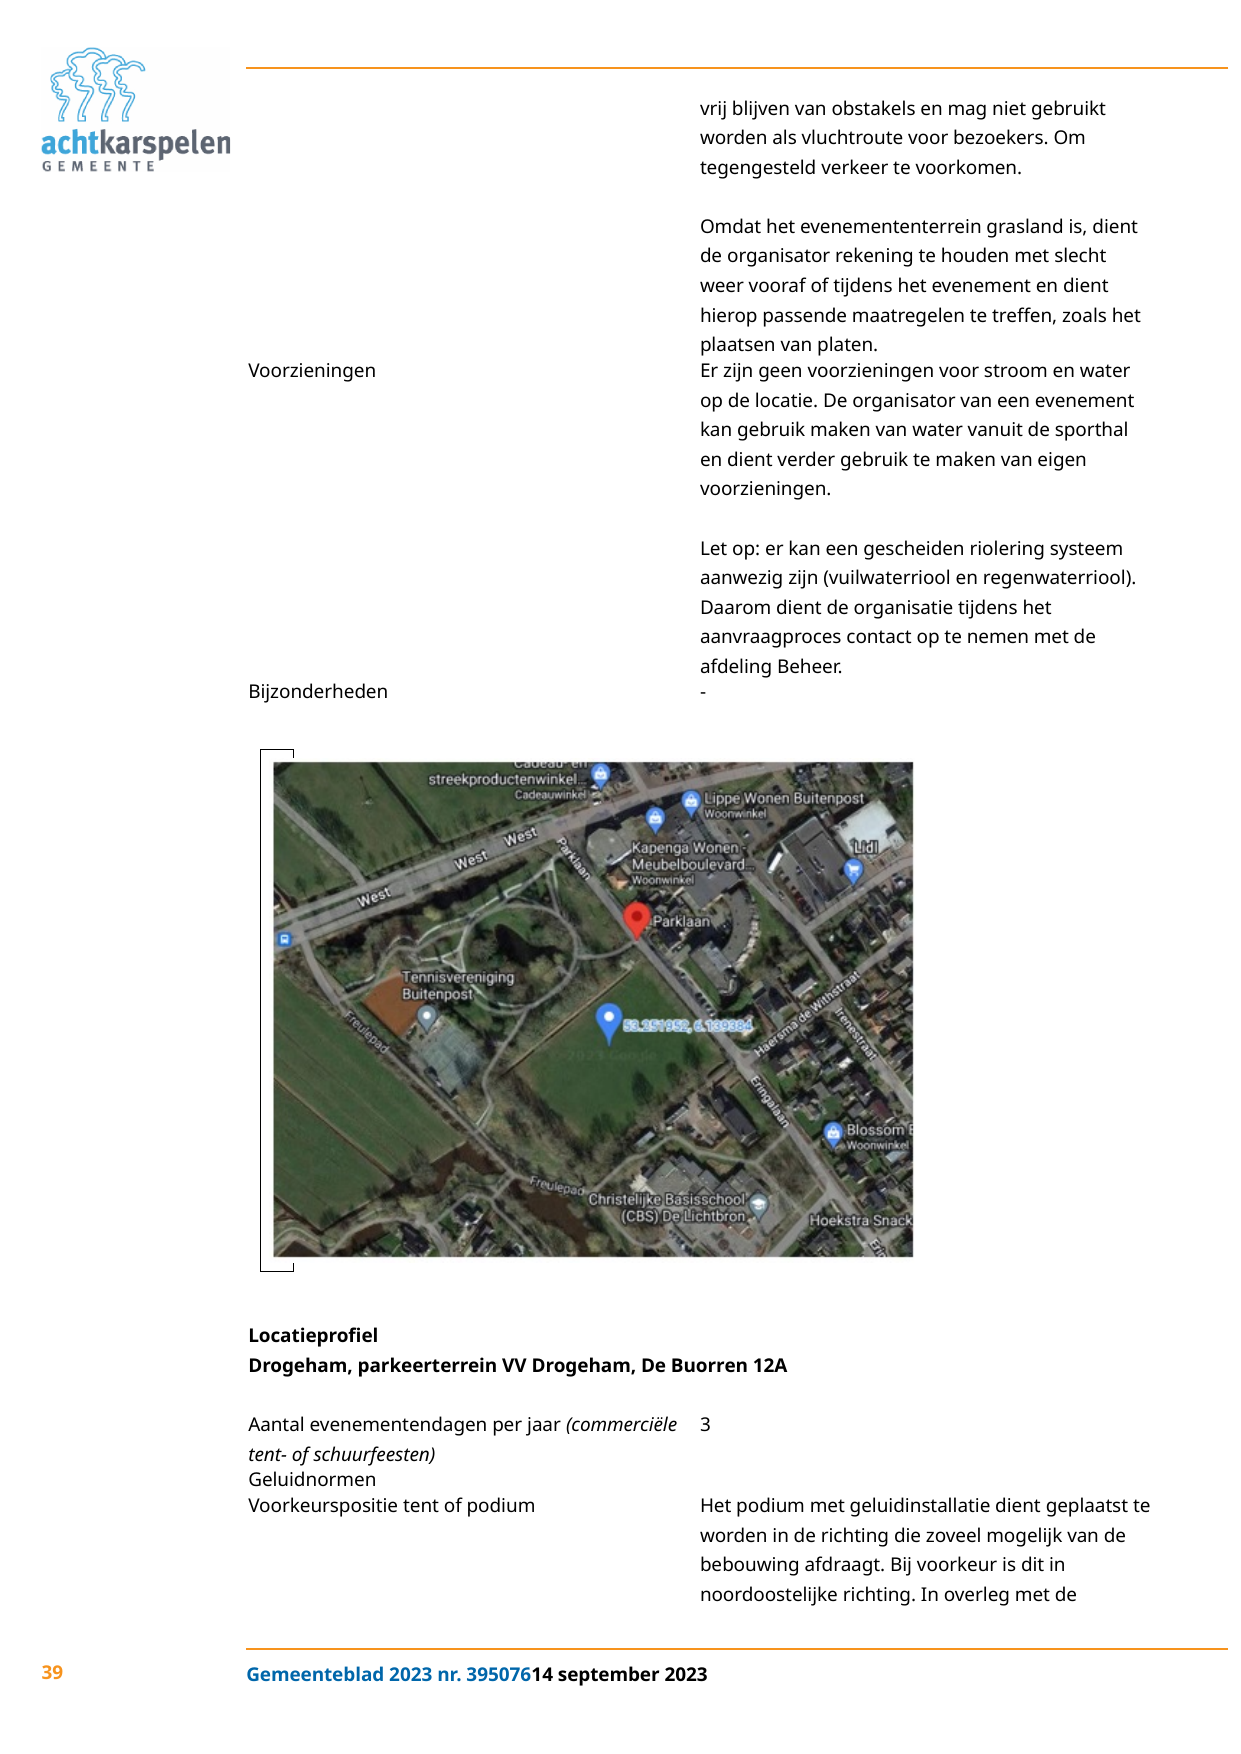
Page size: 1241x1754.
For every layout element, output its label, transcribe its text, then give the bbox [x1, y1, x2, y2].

table_cell Voorzieningen [248, 357, 700, 679]
table_cell Er zijn geen voorzieningen voor stroom en water op de locatie. De organisator van een evenement kan gebruik maken van water vanuit de sporthal en dient verder gebruik te maken van eigen voorzieningen. Let op: er kan een gescheiden riolering systeem aanwezig zijn (vuilwaterriool en regenwaterriool). Daarom dient de organisatie tijdens het aanvraagproces contact op te nemen met de afdeling Beheer. [700, 357, 1152, 679]
table_cell Geluidnormen [248, 1467, 700, 1492]
table_cell vrij blijven van obstakels en mag niet gebruikt worden als vluchtroute voor bezoekers. Om tegengesteld verkeer te voorkomen. Omdat het evenemententerrein grasland is, dient de organisator rekening te houden met slecht weer vooraf of tijdens het evenement en dient hierop passende maatregelen te treffen, zoals het plaatsen van platen. [700, 95, 1152, 357]
table_cell Voorkeurspositie tent of podium [248, 1492, 700, 1607]
table_cell Bijzonderheden [248, 679, 700, 704]
text Drogeham, parkeerterrein VV Drogeham, De Buorren 12A [248, 1352, 1152, 1378]
table_cell [700, 1467, 1152, 1492]
table_cell Het podium met geluidinstallatie dient geplaatst te worden in de richting die zoveel mogelijk van de bebouwing afdraagt. Bij voorkeur is dit in noordoostelijke richting. In overleg met de [700, 1492, 1152, 1607]
table_header Aantal evenementendagen per jaar (commerciële tent- of schuurfeesten) [248, 1411, 700, 1467]
picture [41, 47, 231, 172]
text Locatieprofiel [248, 1322, 1152, 1348]
table_header 3 [700, 1411, 1152, 1467]
picture [268, 758, 919, 1263]
table_cell - [700, 679, 1152, 704]
table_cell [248, 95, 700, 357]
